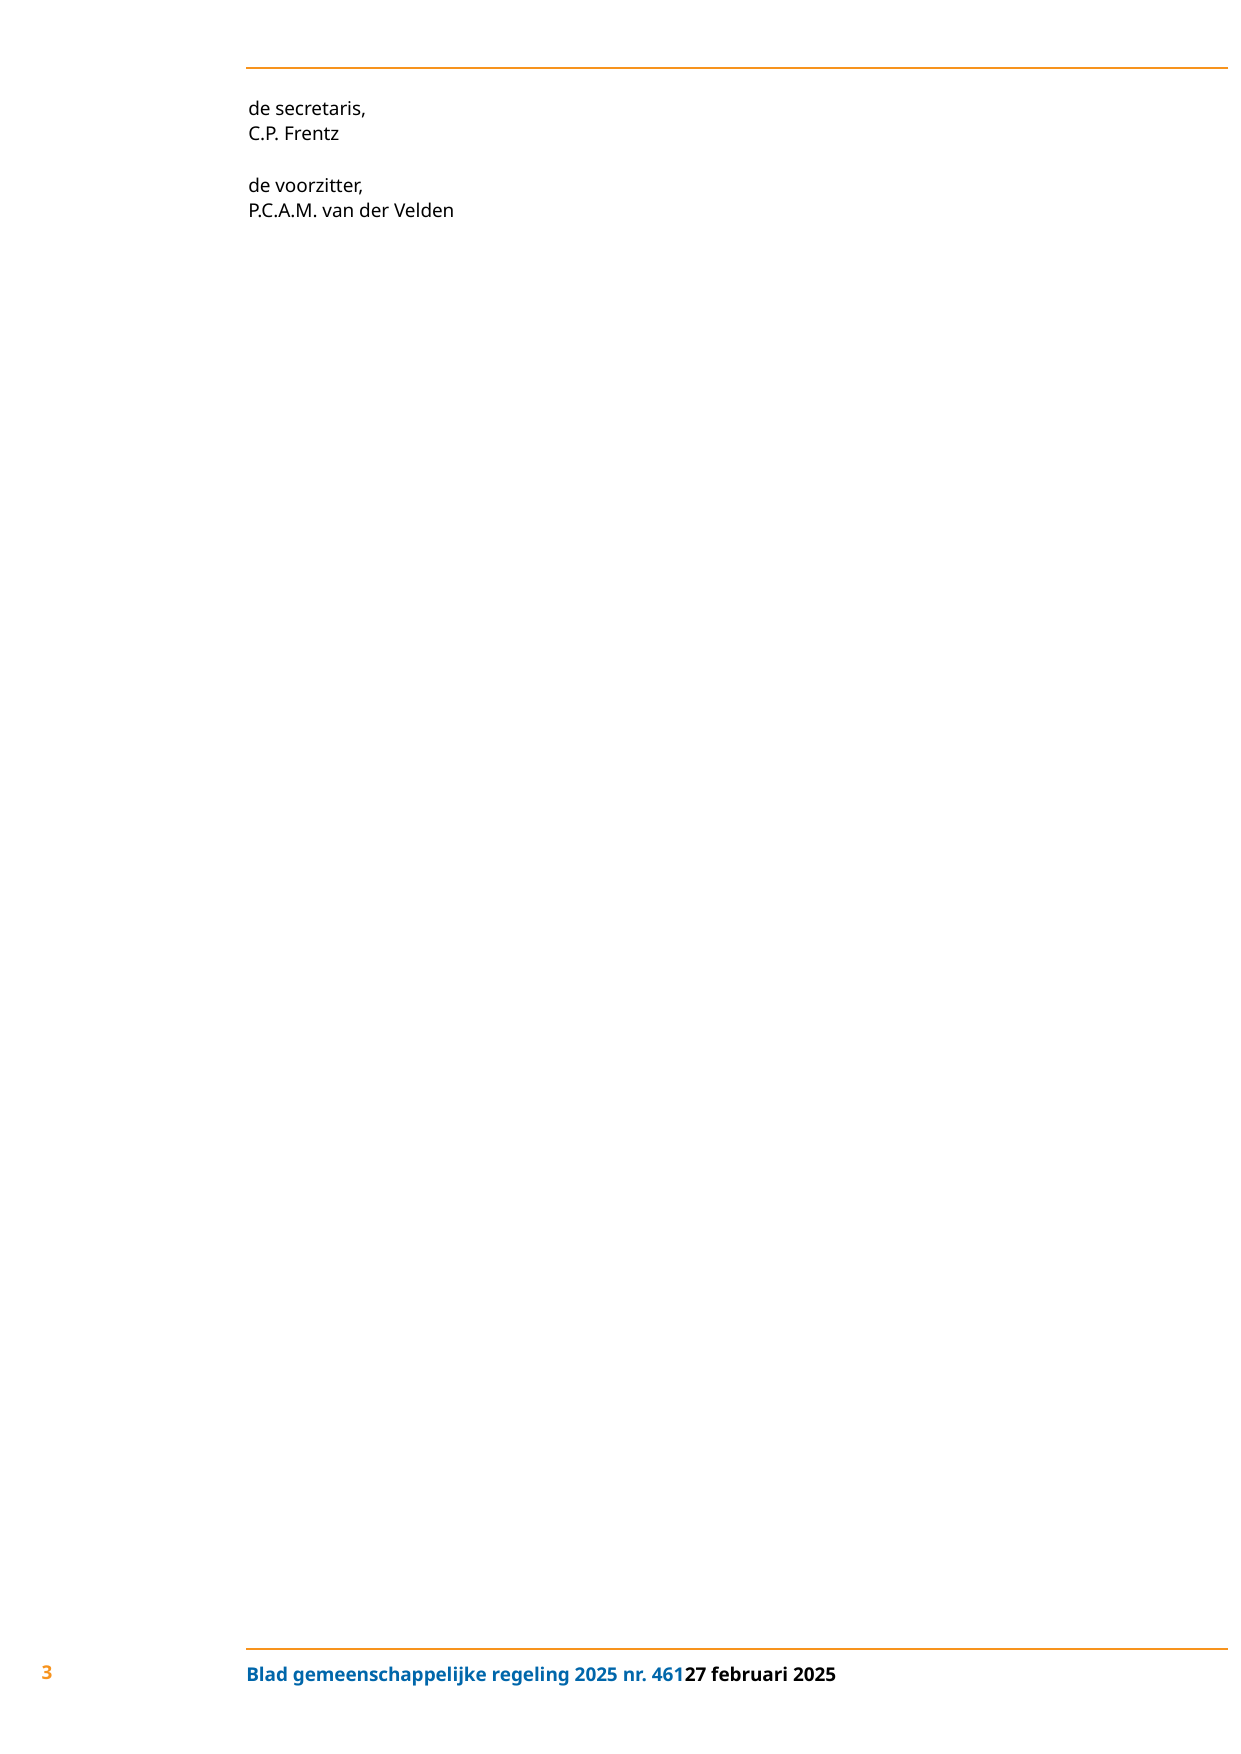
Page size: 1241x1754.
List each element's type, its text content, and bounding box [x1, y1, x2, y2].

text de secretaris, [248, 95, 1152, 121]
picture [41, 47, 231, 172]
text P.C.A.M. van der Velden [248, 198, 1152, 223]
text C.P. Frentz [248, 121, 1152, 146]
text de voorzitter, [248, 172, 1152, 198]
